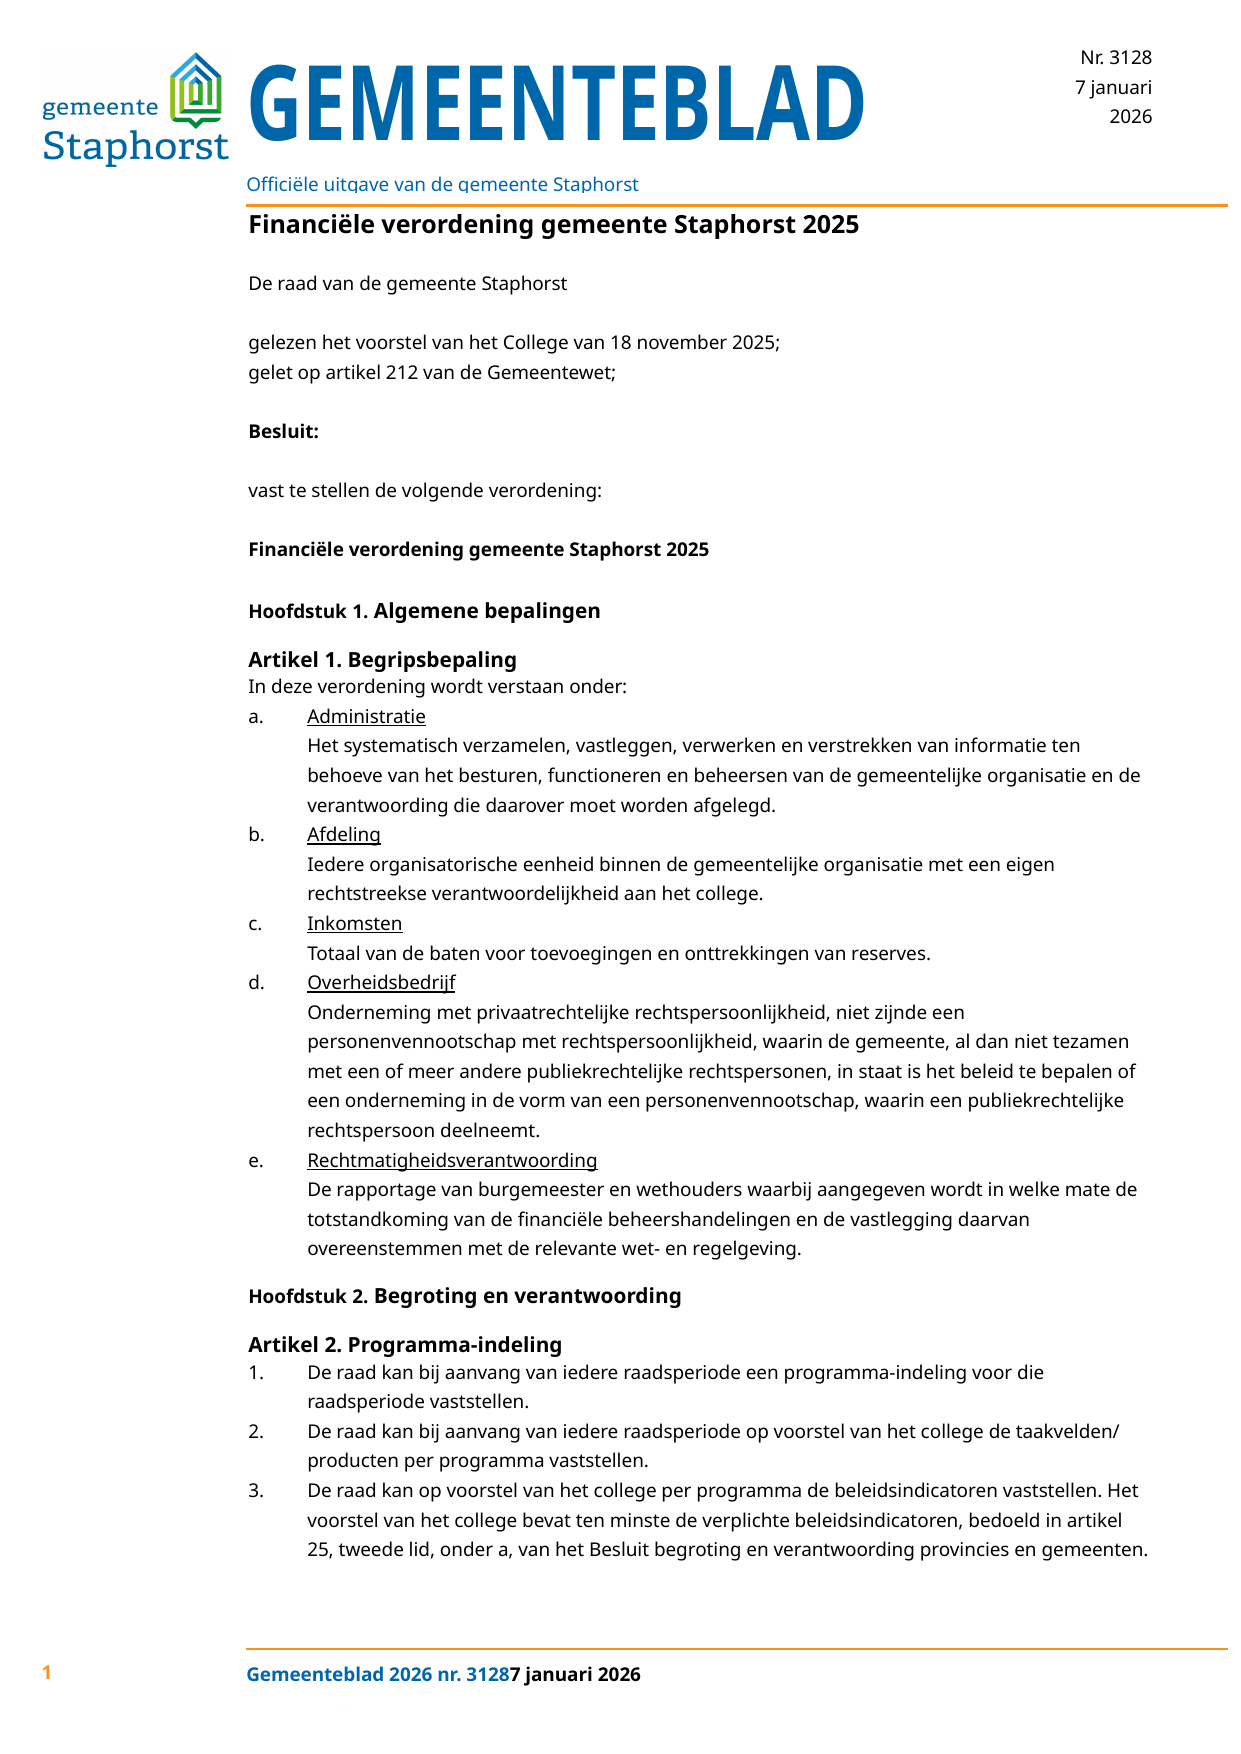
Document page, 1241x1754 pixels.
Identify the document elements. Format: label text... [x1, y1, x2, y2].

text Financiële verordening gemeente Staphorst 2025 [248, 537, 1152, 562]
text In deze verordening wordt verstaan onder: [248, 673, 1152, 699]
list De rapportage van burgemeester en wethouders waarbij aangegeven wordt in welke mate de totstandkoming van de financiële beheershandelingen en de vastlegging daarvan overeenstemmen met de relevante wet- en regelgeving. [248, 1176, 1152, 1261]
text De raad van de gemeente Staphorst [248, 270, 1152, 296]
list De raad kan bij aanvang van iedere raadsperiode op voorstel van het college de taakvelden/ producten per programma vaststellen. [248, 1418, 1152, 1473]
text Besluit: [248, 418, 1152, 444]
text gelet op artikel 212 van de Gemeentewet; [248, 359, 1152, 385]
text Financiële verordening gemeente Staphorst 2025 [248, 207, 1152, 241]
list Overheidsbedrijf [248, 969, 1152, 995]
list De raad kan op voorstel van het college per programma de beleidsindicatoren vaststellen. Het voorstel van het college bevat ten minste de verplichte beleidsindicatoren, bedoeld in artikel 25, tweede lid, onder a, van het Besluit begroting en verantwoording provincies en gemeenten. [248, 1477, 1152, 1562]
list Inkomsten [248, 910, 1152, 936]
text gelezen het voorstel van het College van 18 november 2025; [248, 329, 1152, 355]
text Artikel 1. Begripsbepaling [248, 645, 1152, 673]
text Hoofdstuk 2. Begroting en verantwoording [248, 1281, 1152, 1309]
list Totaal van de baten voor toevoegingen en onttrekkingen van reserves. [248, 940, 1152, 965]
list Administratie [248, 703, 1152, 729]
text vast te stellen de volgende verordening: [248, 477, 1152, 503]
list Onderneming met privaatrechtelijke rechtspersoonlijkheid, niet zijnde een personenvennootschap met rechtspersoonlijkheid, waarin de gemeente, al dan niet tezamen met een of meer andere publiekrechtelijke rechtspersonen, in staat is het beleid te bepalen of een onderneming in de vorm van een personenvennootschap, waarin een publiekrechtelijke rechtspersoon deelneemt. [248, 999, 1152, 1143]
list Het systematisch verzamelen, vastleggen, verwerken en verstrekken van informatie ten behoeve van het besturen, functioneren en beheersen van de gemeentelijke organisatie en de verantwoording die daarover moet worden afgelegd. [248, 733, 1152, 817]
text Hoofdstuk 1. Algemene bepalingen [248, 596, 1152, 624]
picture [41, 47, 231, 172]
text Artikel 2. Programma-indeling [248, 1330, 1152, 1359]
list Afdeling [248, 821, 1152, 847]
list Iedere organisatorische eenheid binnen de gemeentelijke organisatie met een eigen rechtstreekse verantwoordelijkheid aan het college. [248, 851, 1152, 906]
list Rechtmatigheidsverantwoording [248, 1147, 1152, 1172]
list De raad kan bij aanvang van iedere raadsperiode een programma-indeling voor die raadsperiode vaststellen. [248, 1359, 1152, 1414]
